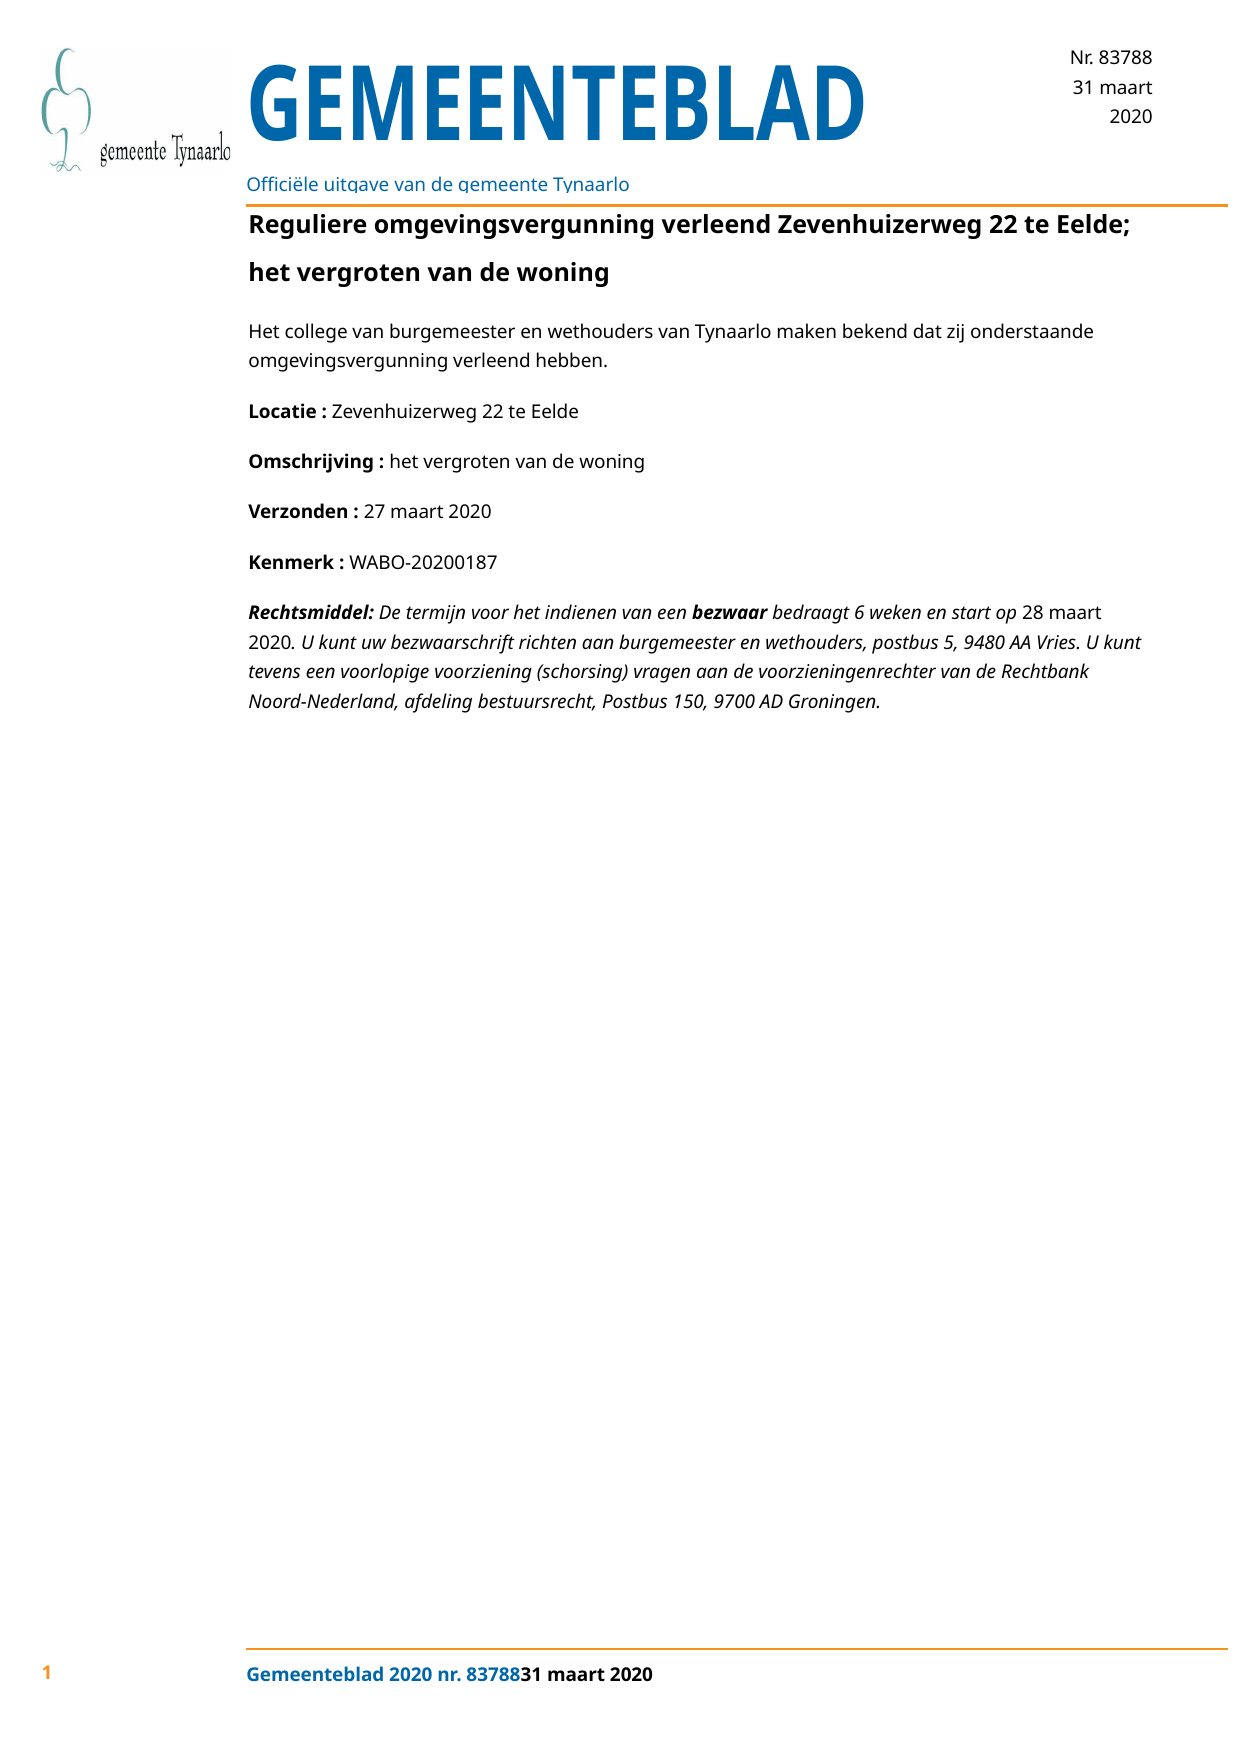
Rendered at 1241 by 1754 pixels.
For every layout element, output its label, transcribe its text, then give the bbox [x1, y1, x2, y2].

text Reguliere omgevingsvergunning verleend Zevenhuizerweg 22 te Eelde; het vergroten van de woning [248, 207, 1152, 288]
text Omschrijving : het vergroten van de woning [248, 448, 1152, 474]
text Locatie : Zevenhuizerweg 22 te Eelde [248, 398, 1152, 424]
text Kenmerk : WABO-20200187 [248, 549, 1152, 575]
text Rechtsmiddel: De termijn voor het indienen van een bezwaar bedraagt 6 weken en start op 28 maart 2020. U kunt uw bezwaarschrift richten aan burgemeester en wethouders, postbus 5, 9480 AA Vries. U kunt tevens een voorlopige voorziening (schorsing) vragen aan de voorzieningenrechter van de Rechtbank Noord-Nederland, afdeling bestuursrecht, Postbus 150, 9700 AD Groningen. [248, 599, 1152, 714]
text Verzonden : 27 maart 2020 [248, 499, 1152, 524]
picture [41, 47, 231, 172]
text Het college van burgemeester en wethouders van Tynaarlo maken bekend dat zij onderstaande omgevingsvergunning verleend hebben. [248, 318, 1152, 373]
